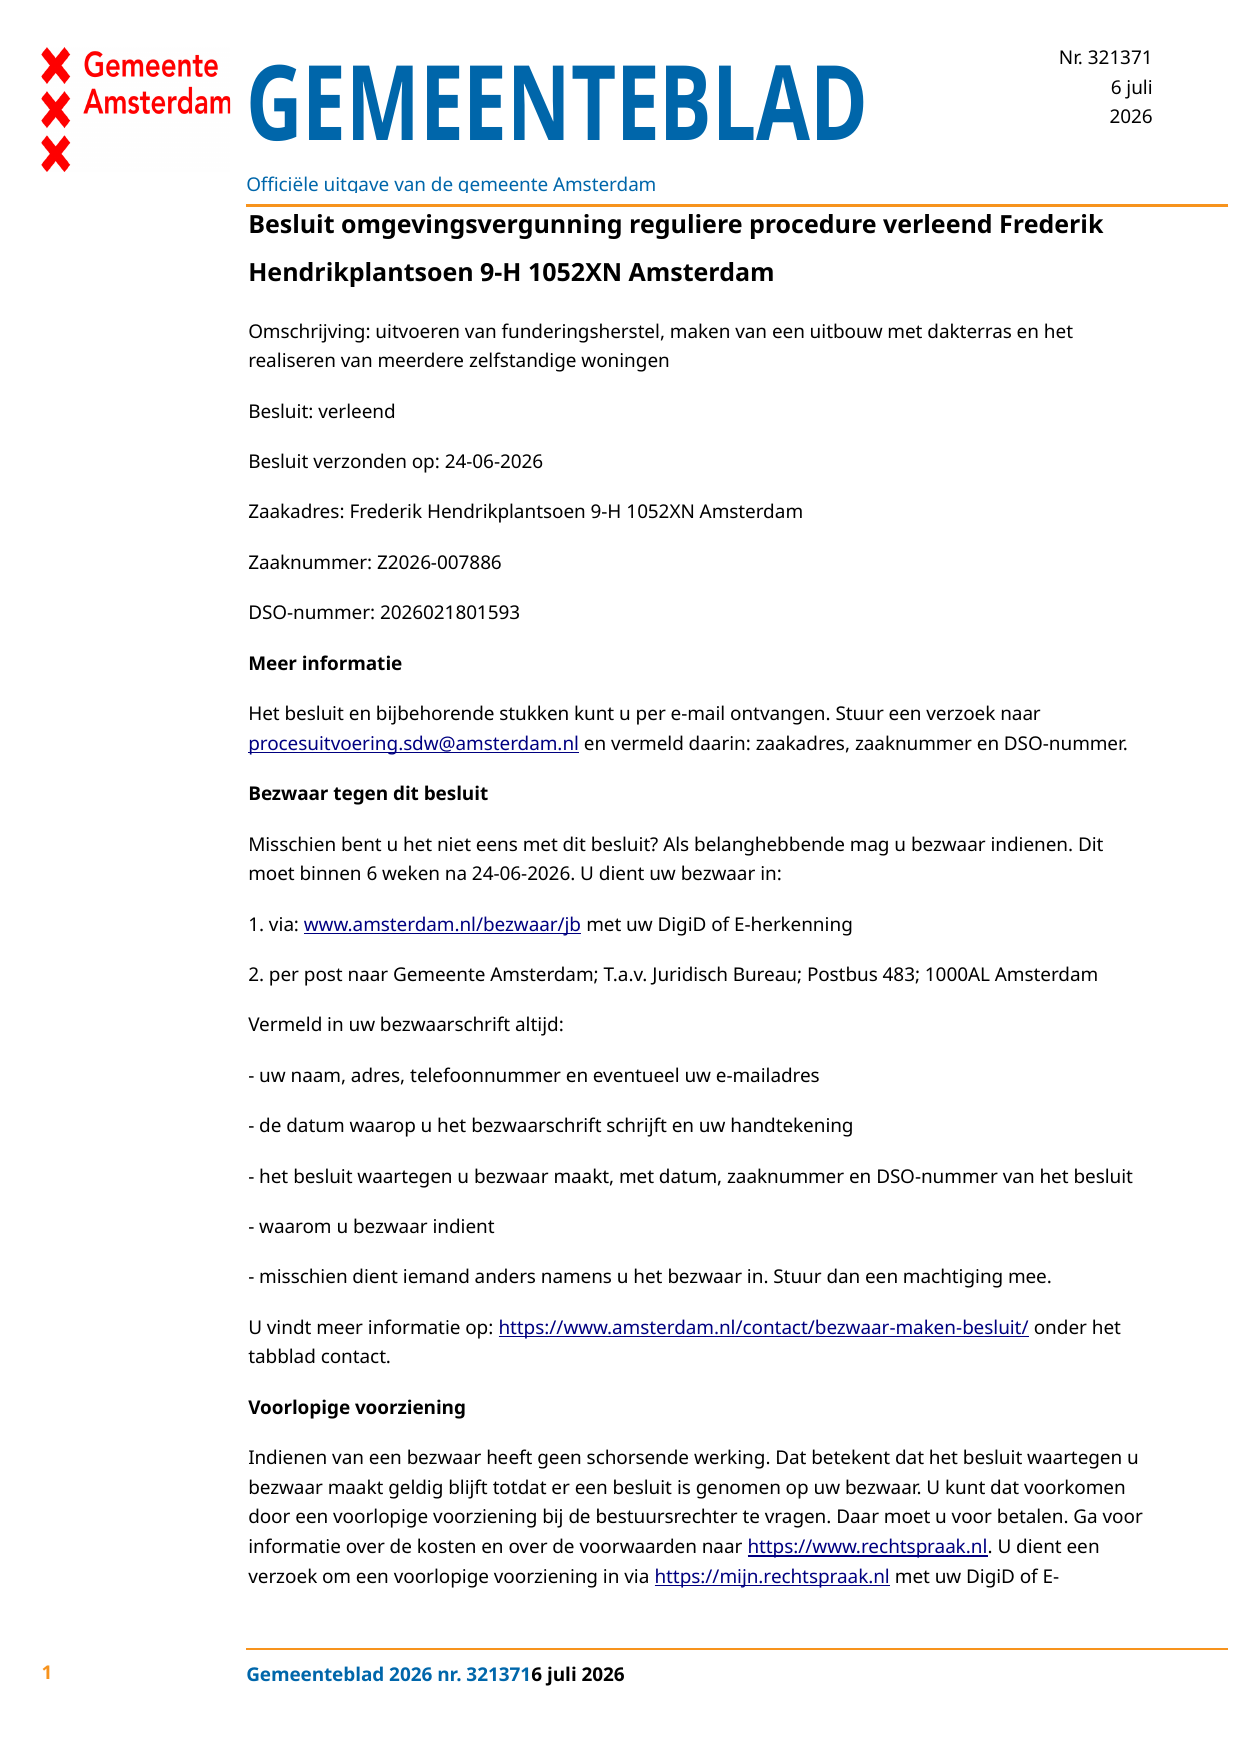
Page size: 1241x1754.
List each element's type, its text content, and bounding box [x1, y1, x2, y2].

text Het besluit en bijbehorende stukken kunt u per e-mail ontvangen. Stuur een verzoek naar procesuitvoering.sdw@amsterdam.nl en vermeld daarin: zaakadres, zaaknummer en DSO-nummer. [248, 700, 1152, 756]
text Zaakadres: Frederik Hendrikplantsoen 9-H 1052XN Amsterdam [248, 499, 1152, 524]
text 1. via: www.amsterdam.nl/bezwaar/jb met uw DigiD of E-herkenning [248, 911, 1152, 937]
text Besluit verzonden op: 24-06-2026 [248, 448, 1152, 474]
text 2. per post naar Gemeente Amsterdam; T.a.v. Juridisch Bureau; Postbus 483; 1000AL Amsterdam [248, 961, 1152, 987]
text Vermeld in uw bezwaarschrift altijd: [248, 1012, 1152, 1037]
text - het besluit waartegen u bezwaar maakt, met datum, zaaknummer en DSO-nummer van het besluit [248, 1163, 1152, 1189]
text Besluit omgevingsvergunning reguliere procedure verleend Frederik Hendrikplantsoen 9-H 1052XN Amsterdam [248, 207, 1152, 288]
text Voorlopige voorziening [248, 1394, 1152, 1420]
picture [41, 47, 231, 172]
text U vindt meer informatie op: https://www.amsterdam.nl/contact/bezwaar-maken-besluit/ onder het tabblad contact. [248, 1314, 1152, 1369]
text Bezwaar tegen dit besluit [248, 780, 1152, 806]
text Meer informatie [248, 650, 1152, 676]
text - de datum waarop u het bezwaarschrift schrijft en uw handtekening [248, 1112, 1152, 1138]
text DSO-nummer: 2026021801593 [248, 599, 1152, 625]
text Zaaknummer: Z2026-007886 [248, 549, 1152, 575]
text Indienen van een bezwaar heeft geen schorsende werking. Dat betekent dat het besluit waartegen u bezwaar maakt geldig blijft totdat er een besluit is genomen op uw bezwaar. U kunt dat voorkomen door een voorlopige voorziening bij de bestuursrechter te vragen. Daar moet u voor betalen. Ga voor informatie over de kosten en over de voorwaarden naar https://www.rechtspraak.nl. U dient een verzoek om een voorlopige voorziening in via https://mijn.rechtspraak.nl met uw DigiD of E- [248, 1444, 1152, 1589]
text Omschrijving: uitvoeren van funderingsherstel, maken van een uitbouw met dakterras en het realiseren van meerdere zelfstandige woningen [248, 318, 1152, 373]
text - waarom u bezwaar indient [248, 1213, 1152, 1239]
text - uw naam, adres, telefoonnummer en eventueel uw e-mailadres [248, 1062, 1152, 1088]
text Misschien bent u het niet eens met dit besluit? Als belanghebbende mag u bezwaar indienen. Dit moet binnen 6 weken na 24-06-2026. U dient uw bezwaar in: [248, 831, 1152, 886]
text Besluit: verleend [248, 398, 1152, 424]
text - misschien dient iemand anders namens u het bezwaar in. Stuur dan een machtiging mee. [248, 1264, 1152, 1289]
